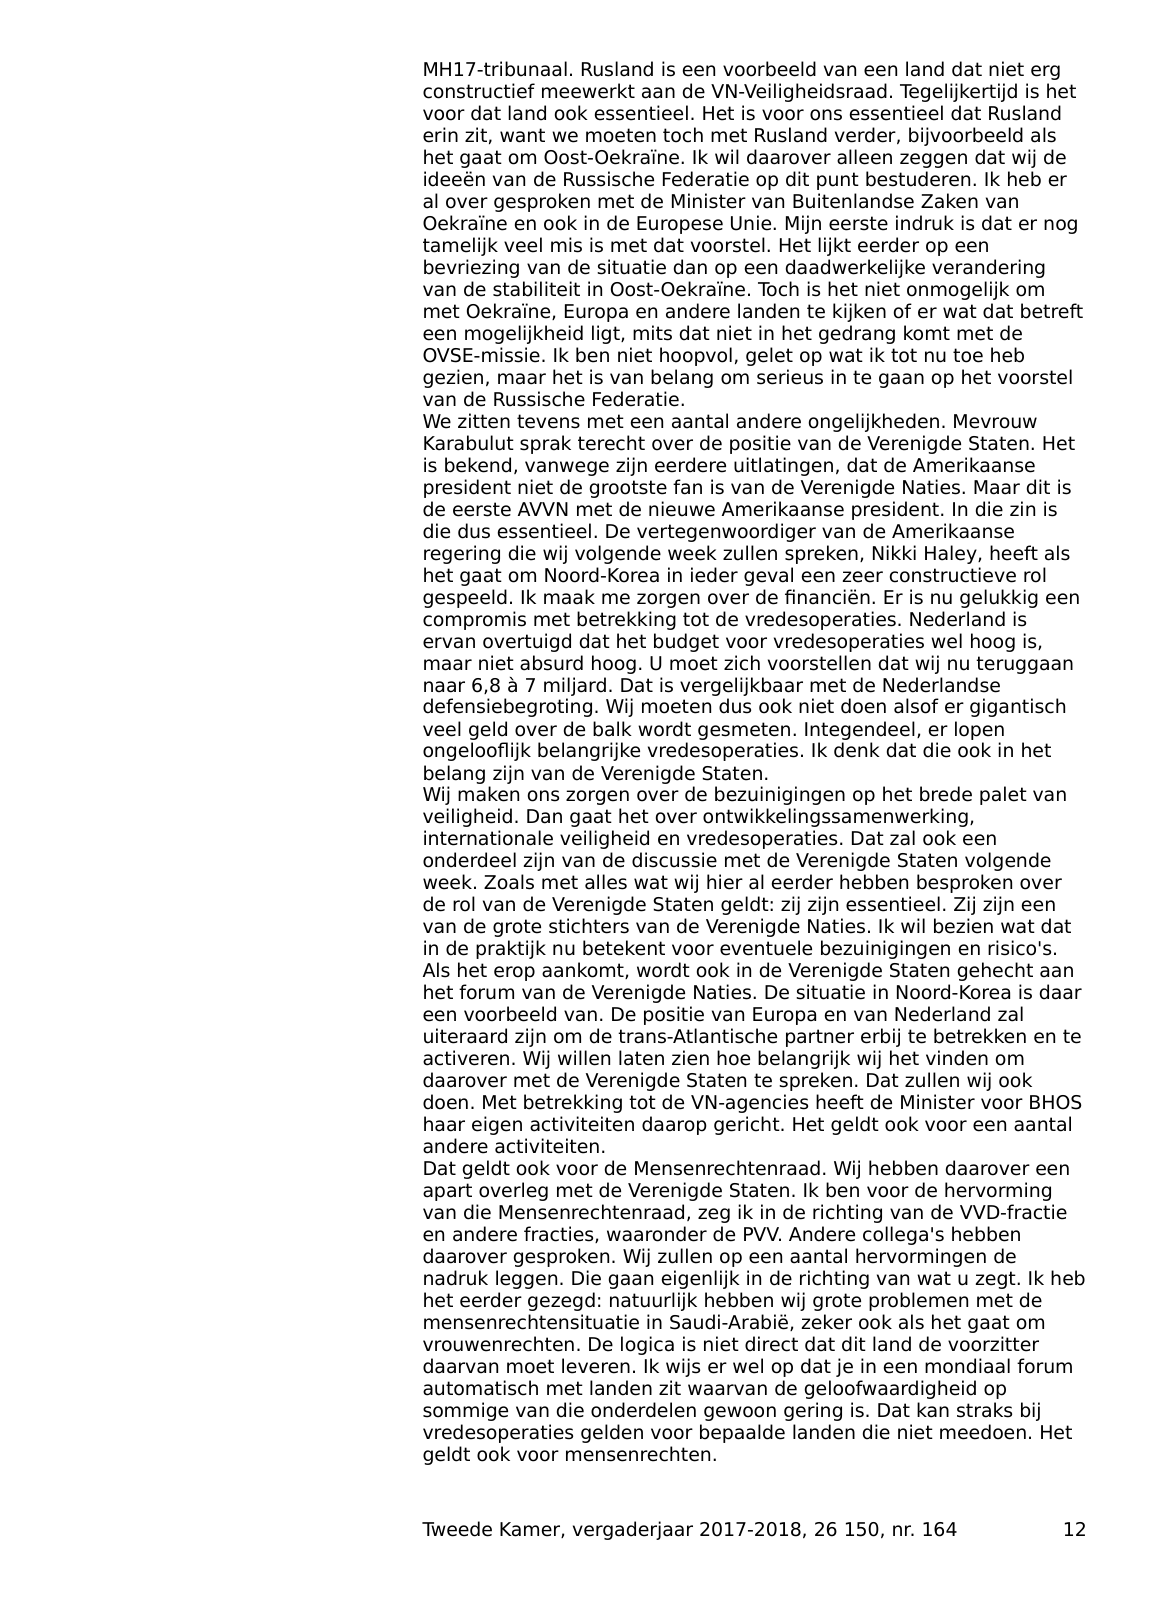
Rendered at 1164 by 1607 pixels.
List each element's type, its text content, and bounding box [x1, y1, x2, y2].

text Wij maken ons zorgen over de bezuinigingen op het brede palet van veiligheid. Dan gaat het over ontwikkelingssamenwerking, internationale veiligheid en vredesoperaties. Dat zal ook een onderdeel zijn van de discussie met de Verenigde Staten volgende week. Zoals met alles wat wij hier al eerder hebben besproken over de rol van de Verenigde Staten geldt: zij zijn essentieel. Zij zijn een van de grote stichters van de Verenigde Naties. Ik wil bezien wat dat in de praktijk nu betekent voor eventuele bezuinigingen en risico's. [422, 784, 1087, 960]
text We zitten tevens met een aantal andere ongelijkheden. Mevrouw Karabulut sprak terecht over de positie van de Verenigde Staten. Het is bekend, vanwege zijn eerdere uitlatingen, dat de Amerikaanse president niet de grootste fan is van de Verenigde Naties. Maar dit is de eerste AVVN met de nieuwe Amerikaanse president. In die zin is die dus essentieel. De vertegenwoordiger van de Amerikaanse regering die wij volgende week zullen spreken, Nikki Haley, heeft als het gaat om Noord-Korea in ieder geval een zeer constructieve rol gespeeld. Ik maak me zorgen over de financiën. Er is nu gelukkig een compromis met betrekking tot de vredesoperaties. Nederland is ervan overtuigd dat het budget voor vredesoperaties wel hoog is, maar niet absurd hoog. U moet zich voorstellen dat wij nu teruggaan naar 6,8 à 7 miljard. Dat is vergelijkbaar met de Nederlandse defensiebegroting. Wij moeten dus ook niet doen alsof er gigantisch veel geld over de balk wordt gesmeten. Integendeel, er lopen ongelooflijk belangrijke vredesoperaties. Ik denk dat die ook in het belang zijn van de Verenigde Staten. [422, 411, 1087, 784]
text Als het erop aankomt, wordt ook in de Verenigde Staten gehecht aan het forum van de Verenigde Naties. De situatie in Noord-Korea is daar een voorbeeld van. De positie van Europa en van Nederland zal uiteraard zijn om de trans-Atlantische partner erbij te betrekken en te activeren. Wij willen laten zien hoe belangrijk wij het vinden om daarover met de Verenigde Staten te spreken. Dat zullen wij ook doen. Met betrekking tot de VN-agencies heeft de Minister voor BHOS haar eigen activiteiten daarop gericht. Het geldt ook voor een aantal andere activiteiten. [422, 960, 1087, 1158]
text MH17-tribunaal. Rusland is een voorbeeld van een land dat niet erg constructief meewerkt aan de VN-Veiligheidsraad. Tegelijkertijd is het voor dat land ook essentieel. Het is voor ons essentieel dat Rusland erin zit, want we moeten toch met Rusland verder, bijvoorbeeld als het gaat om Oost-Oekraïne. Ik wil daarover alleen zeggen dat wij de ideeën van de Russische Federatie op dit punt bestuderen. Ik heb er al over gesproken met de Minister van Buitenlandse Zaken van Oekraïne en ook in de Europese Unie. Mijn eerste indruk is dat er nog tamelijk veel mis is met dat voorstel. Het lijkt eerder op een bevriezing van de situatie dan op een daadwerkelijke verandering van de stabiliteit in Oost-Oekraïne. Toch is het niet onmogelijk om met Oekraïne, Europa en andere landen te kijken of er wat dat betreft een mogelijkheid ligt, mits dat niet in het gedrang komt met de OVSE-missie. Ik ben niet hoopvol, gelet op wat ik tot nu toe heb gezien, maar het is van belang om serieus in te gaan op het voorstel van de Russische Federatie. [422, 59, 1087, 411]
text Dat geldt ook voor de Mensenrechtenraad. Wij hebben daarover een apart overleg met de Verenigde Staten. Ik ben voor de hervorming van die Mensenrechtenraad, zeg ik in de richting van de VVD-fractie en andere fracties, waaronder de PVV. Andere collega's hebben daarover gesproken. Wij zullen op een aantal hervormingen de nadruk leggen. Die gaan eigenlijk in de richting van wat u zegt. Ik heb het eerder gezegd: natuurlijk hebben wij grote problemen met de mensenrechtensituatie in Saudi-Arabië, zeker ook als het gaat om vrouwenrechten. De logica is niet direct dat dit land de voorzitter daarvan moet leveren. Ik wijs er wel op dat je in een mondiaal forum automatisch met landen zit waarvan de geloofwaardigheid op sommige van die onderdelen gewoon gering is. Dat kan straks bij vredesoperaties gelden voor bepaalde landen die niet meedoen. Het geldt ook voor mensenrechten. [422, 1158, 1087, 1466]
